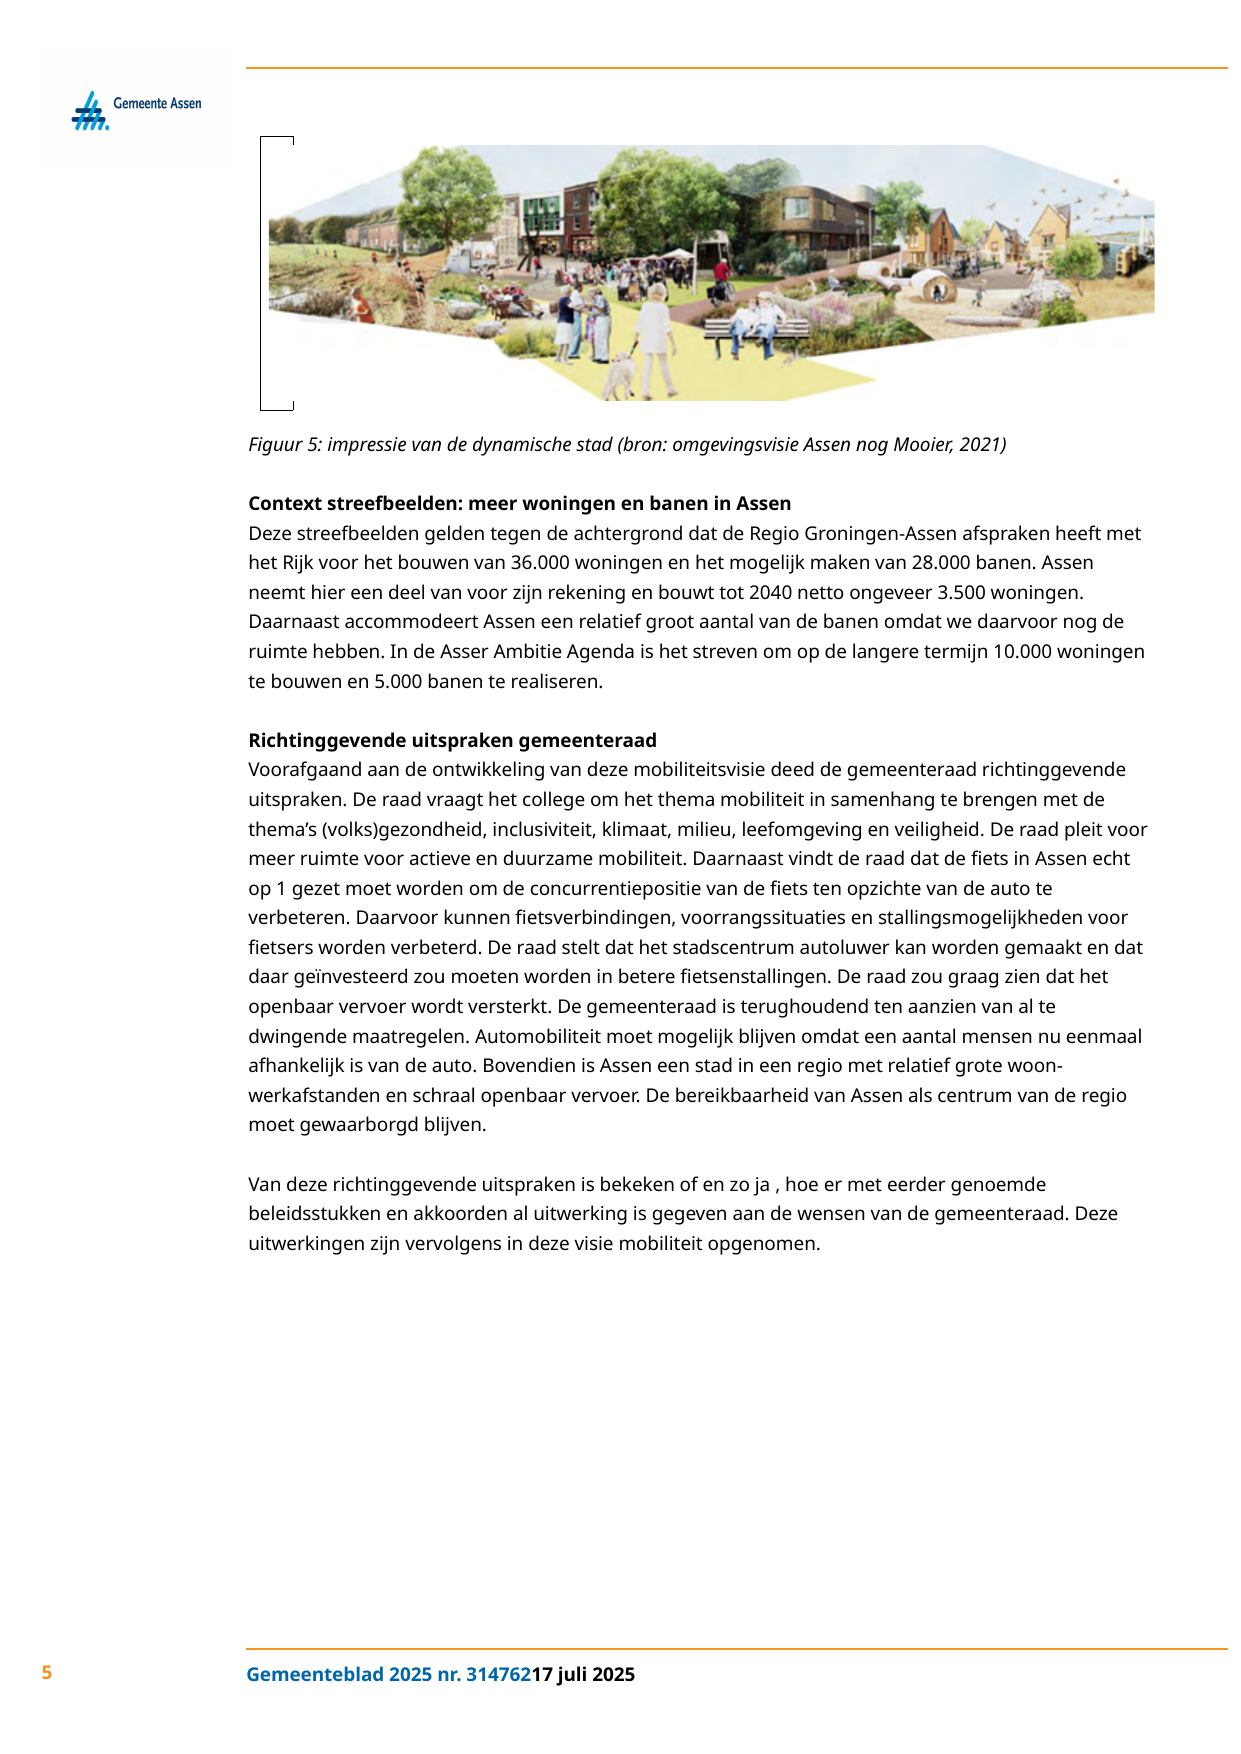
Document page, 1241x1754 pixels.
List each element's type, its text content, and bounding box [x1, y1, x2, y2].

text Richtinggevende uitspraken gemeenteraad [248, 727, 1152, 753]
picture [41, 47, 231, 172]
text Van deze richtinggevende uitspraken is bekeken of en zo ja , hoe er met eerder genoemde beleidsstukken en akkoorden al uitwerking is gegeven aan de wensen van de gemeenteraad. Deze uitwerkingen zijn vervolgens in deze visie mobiliteit opgenomen. [248, 1171, 1152, 1256]
text Context streefbeelden: meer woningen en banen in Assen [248, 490, 1152, 516]
text Figuur 5: impressie van de dynamische stad (bron: omgevingsvisie Assen nog Mooier, 2021) [248, 431, 1152, 457]
text Voorafgaand aan de ontwikkeling van deze mobiliteitsvisie deed de gemeenteraad richtinggevende uitspraken. De raad vraagt het college om het thema mobiliteit in samenhang te brengen met de thema’s (volks)gezondheid, inclusiviteit, klimaat, milieu, leefomgeving en veiligheid. De raad pleit voor meer ruimte voor actieve en duurzame mobiliteit. Daarnaast vindt de raad dat de fiets in Assen echt op 1 gezet moet worden om de concurrentiepositie van de fiets ten opzichte van de auto te verbeteren. Daarvoor kunnen fietsverbindingen, voorrangssituaties en stallingsmogelijkheden voor fietsers worden verbeterd. De raad stelt dat het stadscentrum autoluwer kan worden gemaakt en dat daar geïnvesteerd zou moeten worden in betere fietsenstallingen. De raad zou graag zien dat het openbaar vervoer wordt versterkt. De gemeenteraad is terughoudend ten aanzien van al te dwingende maatregelen. Automobiliteit moet mogelijk blijven omdat een aantal mensen nu eenmaal afhankelijk is van de auto. Bovendien is Assen een stad in een regio met relatief grote woon-werkafstanden en schraal openbaar vervoer. De bereikbaarheid van Assen als centrum van de regio moet gewaarborgd blijven. [248, 757, 1152, 1137]
text Deze streefbeelden gelden tegen de achtergrond dat de Regio Groningen-Assen afspraken heeft met het Rijk voor het bouwen van 36.000 woningen en het mogelijk maken van 28.000 banen. Assen neemt hier een deel van voor zijn rekening en bouwt tot 2040 netto ongeveer 3.500 woningen. Daarnaast accommodeert Assen een relatief groot aantal van de banen omdat we daarvoor nog de ruimte hebben. In de Asser Ambitie Agenda is het streven om op de langere termijn 10.000 woningen te bouwen en 5.000 banen te realiseren. [248, 520, 1152, 694]
picture [268, 145, 1155, 401]
